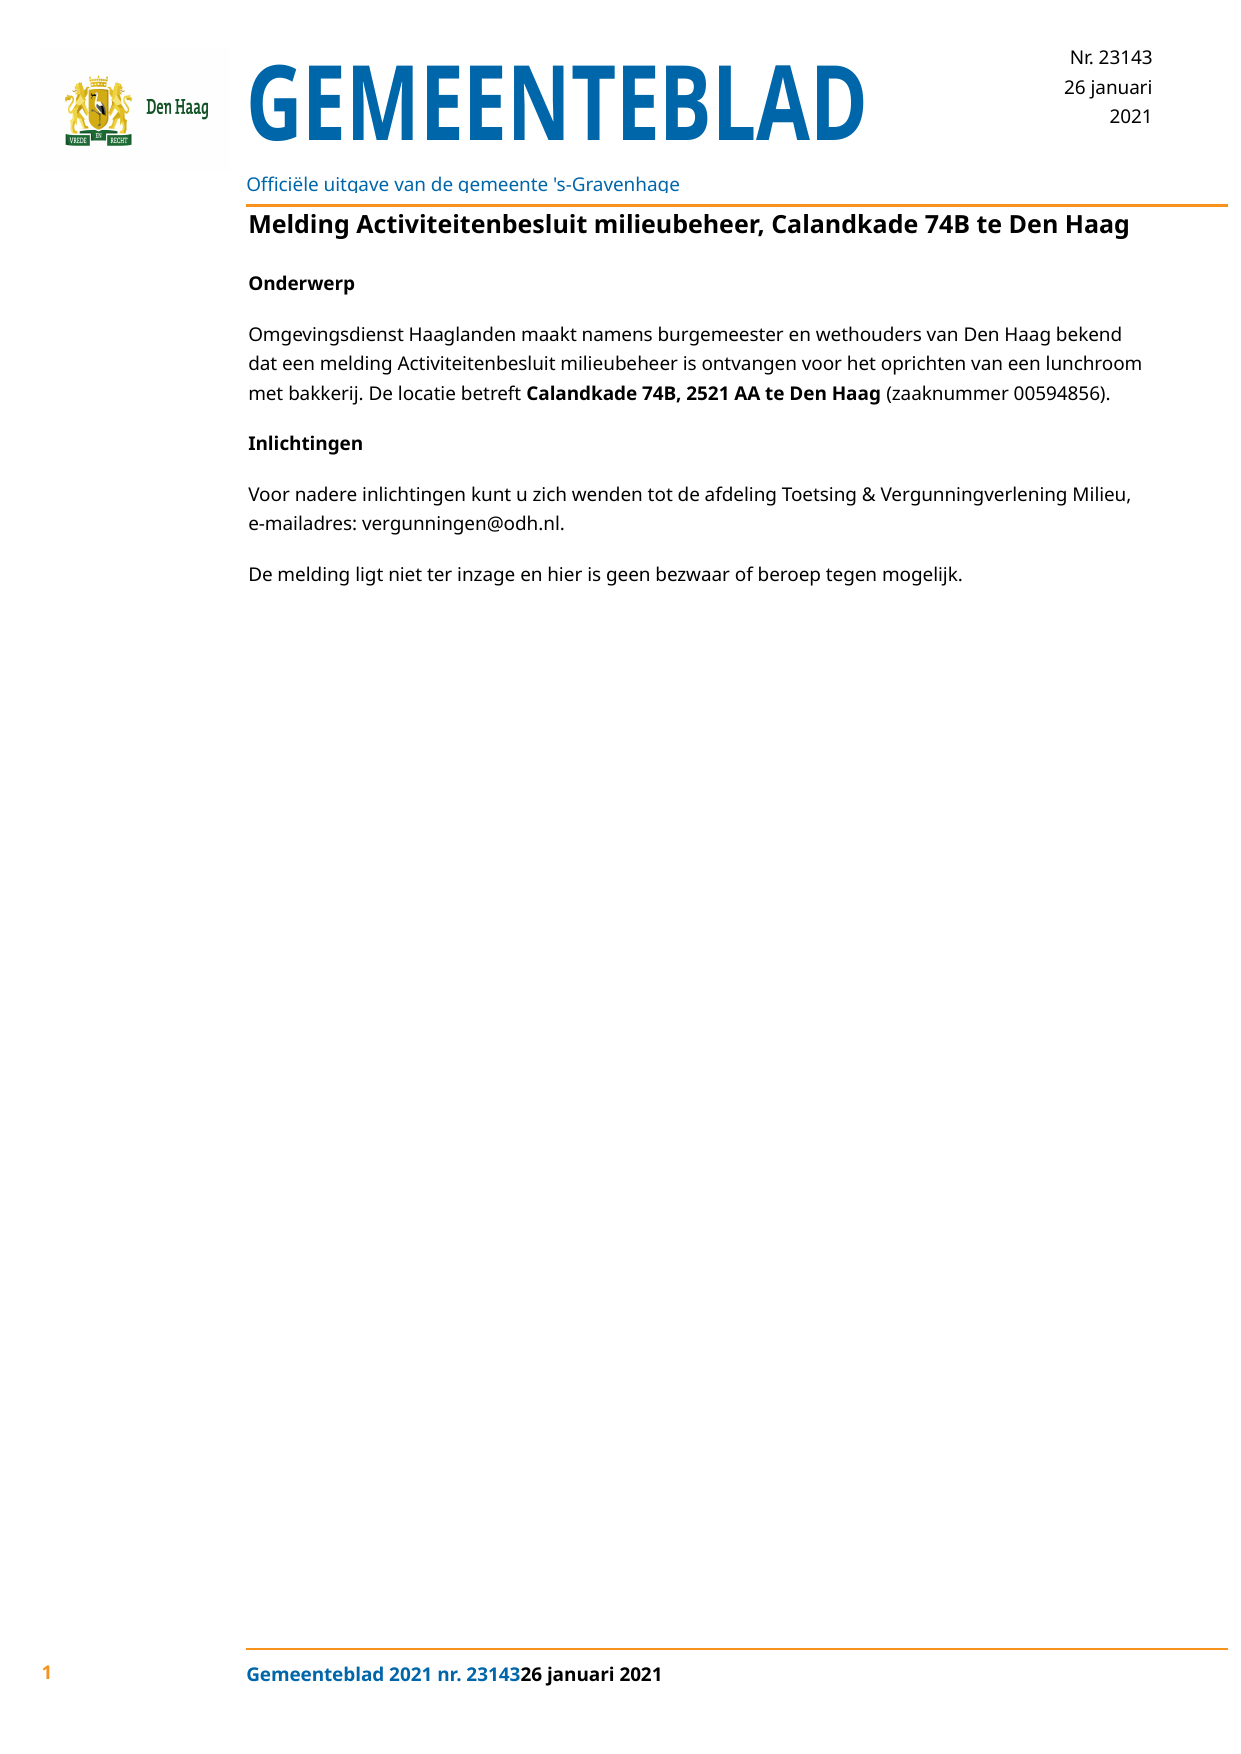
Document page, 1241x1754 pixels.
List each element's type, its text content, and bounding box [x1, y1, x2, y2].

text Omgevingsdienst Haaglanden maakt namens burgemeester en wethouders van Den Haag bekend dat een melding Activiteitenbesluit milieubeheer is ontvangen voor het oprichten van een lunchroom met bakkerij. De locatie betreft Calandkade 74B, 2521 AA te Den Haag (zaaknummer 00594856). [248, 321, 1152, 406]
text Melding Activiteitenbesluit milieubeheer, Calandkade 74B te Den Haag [248, 207, 1152, 241]
text De melding ligt niet ter inzage en hier is geen bezwaar of beroep tegen mogelijk. [248, 561, 1152, 586]
text Inlichtingen [248, 430, 1152, 456]
text Voor nadere inlichtingen kunt u zich wenden tot de afdeling Toetsing & Vergunningverlening Milieu, e-mailadres: vergunningen@odh.nl. [248, 481, 1152, 536]
picture [41, 47, 231, 172]
text Onderwerp [248, 270, 1152, 296]
